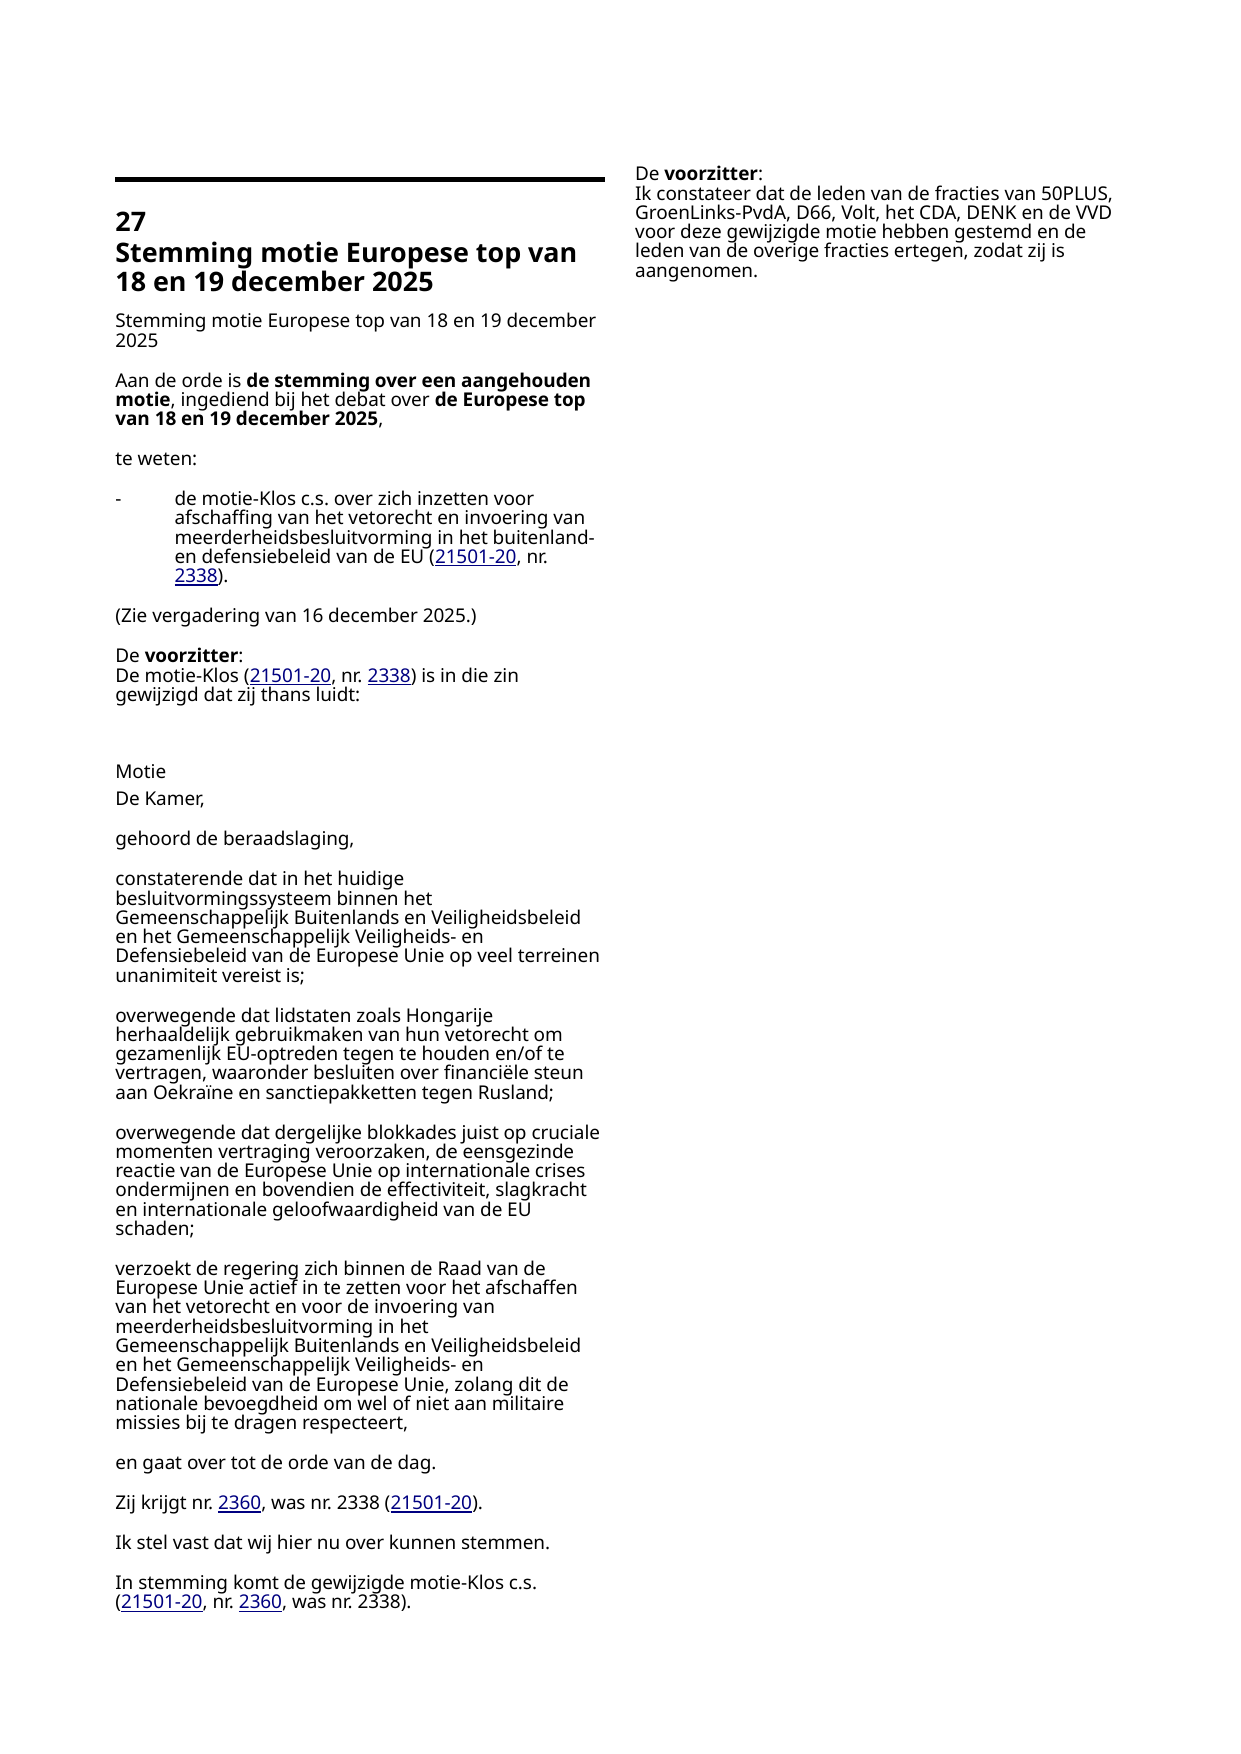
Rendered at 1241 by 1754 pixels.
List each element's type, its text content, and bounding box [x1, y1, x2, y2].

list de motie-Klos c.s. over zich inzetten voor afschaffing van het vetorecht en invoering van meerderheidsbesluitvorming in het buitenland- en defensiebeleid van de EU (21501-20, nr. 2338). [115, 490, 605, 586]
text De Kamer, [115, 790, 605, 809]
text gehoord de beraadslaging, [115, 830, 605, 849]
text Zij krijgt nr. 2360, was nr. 2338 (21501-20). [115, 1494, 605, 1513]
text overwegende dat dergelijke blokkades juist op cruciale momenten vertraging veroorzaken, de eensgezinde reactie van de Europese Unie op internationale crises ondermijnen en bovendien de effectiviteit, slagkracht en internationale geloofwaardigheid van de EU schaden; [115, 1124, 605, 1239]
text Stemming motie Europese top van 18 en 19 december 2025 [115, 239, 605, 312]
text Ik stel vast dat wij hier nu over kunnen stemmen. [115, 1534, 605, 1553]
text De voorzitter: [115, 647, 605, 667]
text Motie [115, 758, 605, 784]
text constaterende dat in het huidige besluitvormingssysteem binnen het Gemeenschappelijk Buitenlands en Veiligheidsbeleid en het Gemeenschappelijk Veiligheids- en Defensiebeleid van de Europese Unie op veel terreinen unanimiteit vereist is; [115, 870, 605, 986]
text De motie-Klos (21501-20, nr. 2338) is in die zin gewijzigd dat zij thans luidt: [115, 667, 605, 705]
text (Zie vergadering van 16 december 2025.) [115, 607, 605, 626]
text te weten: [115, 450, 605, 469]
text Ik constateer dat de leden van de fracties van 50PLUS, GroenLinks-PvdA, D66, Volt, het CDA, DENK en de VVD voor deze gewijzigde motie hebben gestemd en de leden van de overige fracties ertegen, zodat zij is aangenomen. [635, 185, 1125, 281]
text Aan de orde is de stemming over een aangehouden motie, ingediend bij het debat over de Europese top van 18 en 19 december 2025, [115, 372, 605, 429]
text In stemming komt de gewijzigde motie-Klos c.s. (21501-20, nr. 2360, was nr. 2338). [115, 1574, 605, 1613]
text Stemming motie Europese top van 18 en 19 december 2025 [115, 312, 605, 351]
text en gaat over tot de orde van de dag. [115, 1454, 605, 1473]
text overwegende dat lidstaten zoals Hongarije herhaaldelijk gebruikmaken van hun vetorecht om gezamenlijk EU-optreden tegen te houden en/of te vertragen, waaronder besluiten over financiële steun aan Oekraïne en sanctiepakketten tegen Rusland; [115, 1007, 605, 1103]
text De voorzitter: [635, 165, 1125, 185]
text 27 [115, 203, 605, 239]
text verzoekt de regering zich binnen de Raad van de Europese Unie actief in te zetten voor het afschaffen van het vetorecht en voor de invoering van meerderheidsbesluitvorming in het Gemeenschappelijk Buitenlands en Veiligheidsbeleid en het Gemeenschappelijk Veiligheids- en Defensiebeleid van de Europese Unie, zolang dit de nationale bevoegdheid om wel of niet aan militaire missies bij te dragen respecteert, [115, 1260, 605, 1433]
